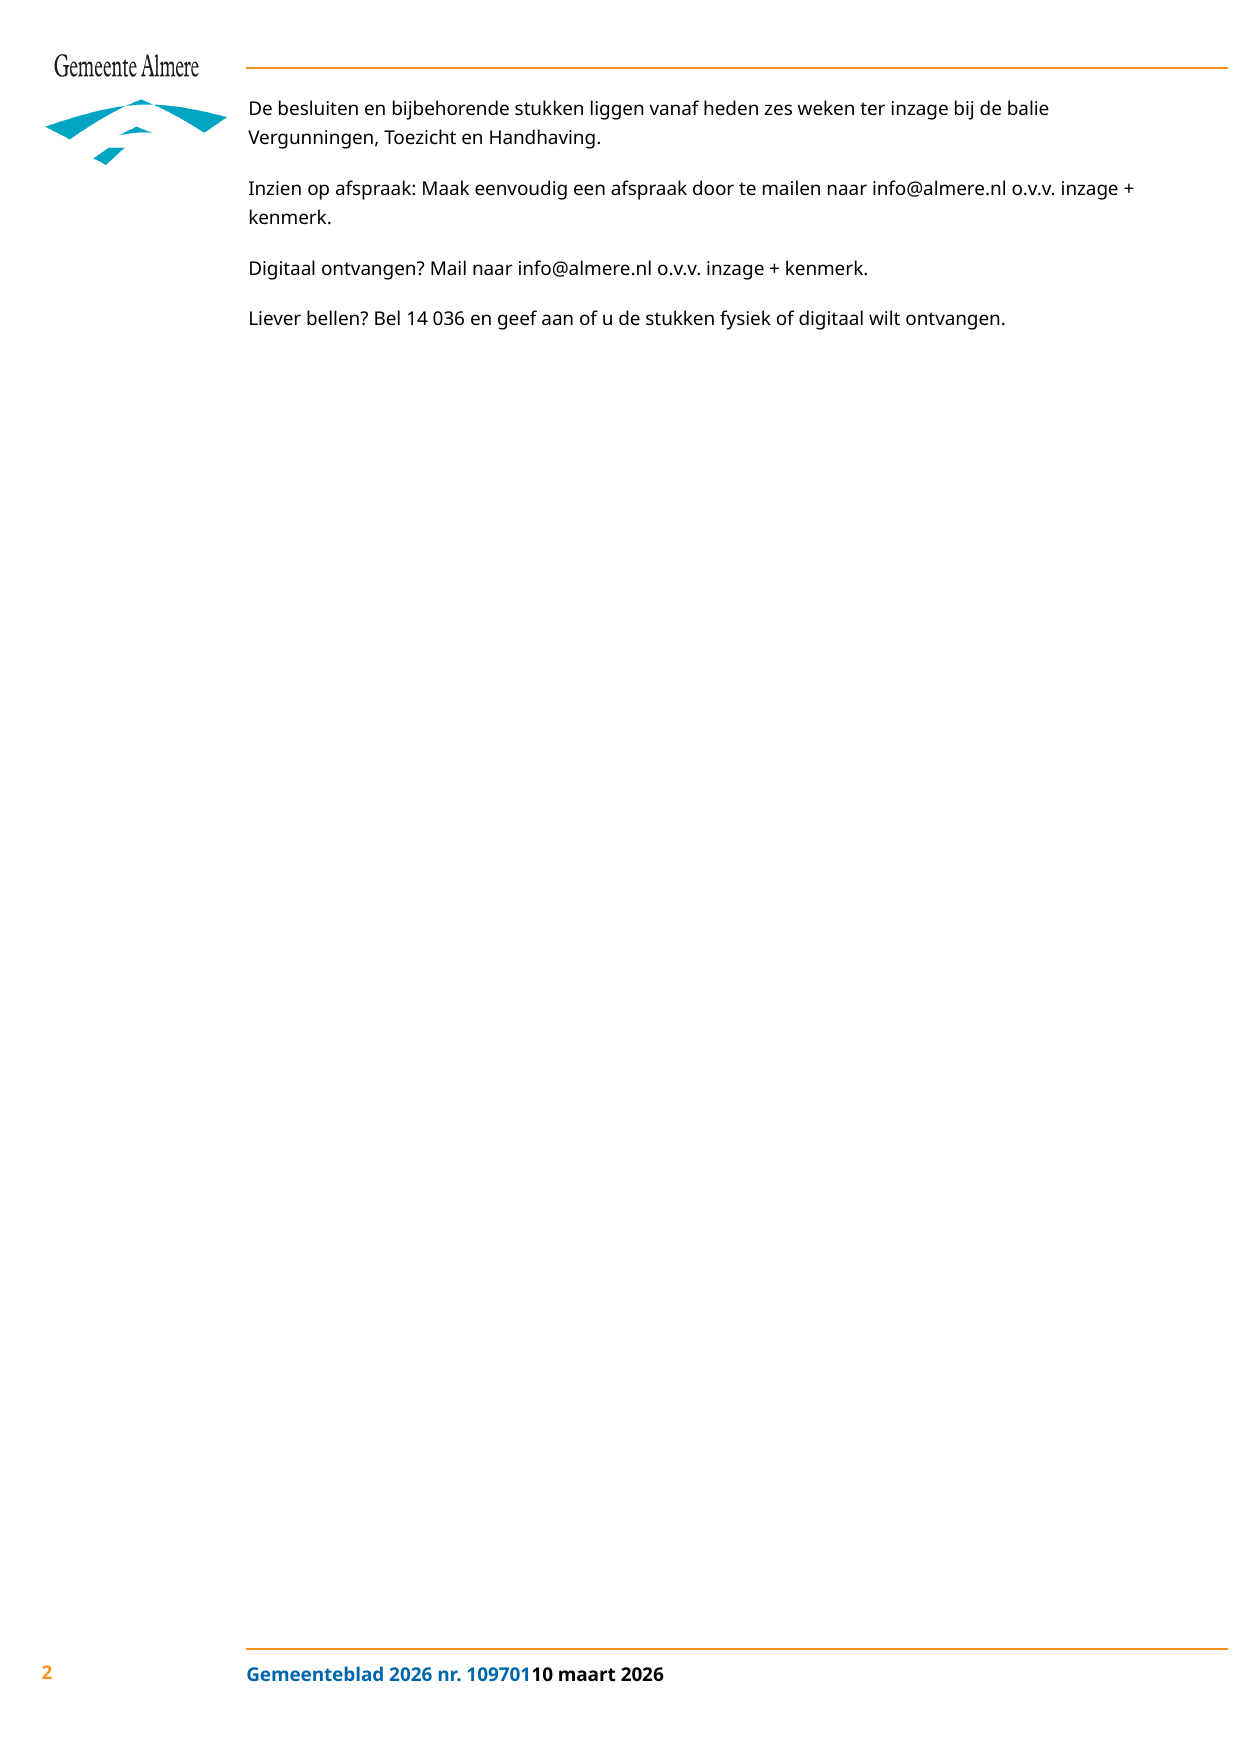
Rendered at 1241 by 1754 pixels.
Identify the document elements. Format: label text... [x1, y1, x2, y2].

picture [41, 47, 231, 172]
text Inzien op afspraak: Maak eenvoudig een afspraak door te mailen naar info@almere.nl o.v.v. inzage + kenmerk. [248, 175, 1152, 230]
text De besluiten en bijbehorende stukken liggen vanaf heden zes weken ter inzage bij de balie Vergunningen, Toezicht en Handhaving. [248, 95, 1152, 150]
text Liever bellen? Bel 14 036 en geef aan of u de stukken fysiek of digitaal wilt ontvangen. [248, 305, 1152, 331]
text Digitaal ontvangen? Mail naar info@almere.nl o.v.v. inzage + kenmerk. [248, 255, 1152, 281]
